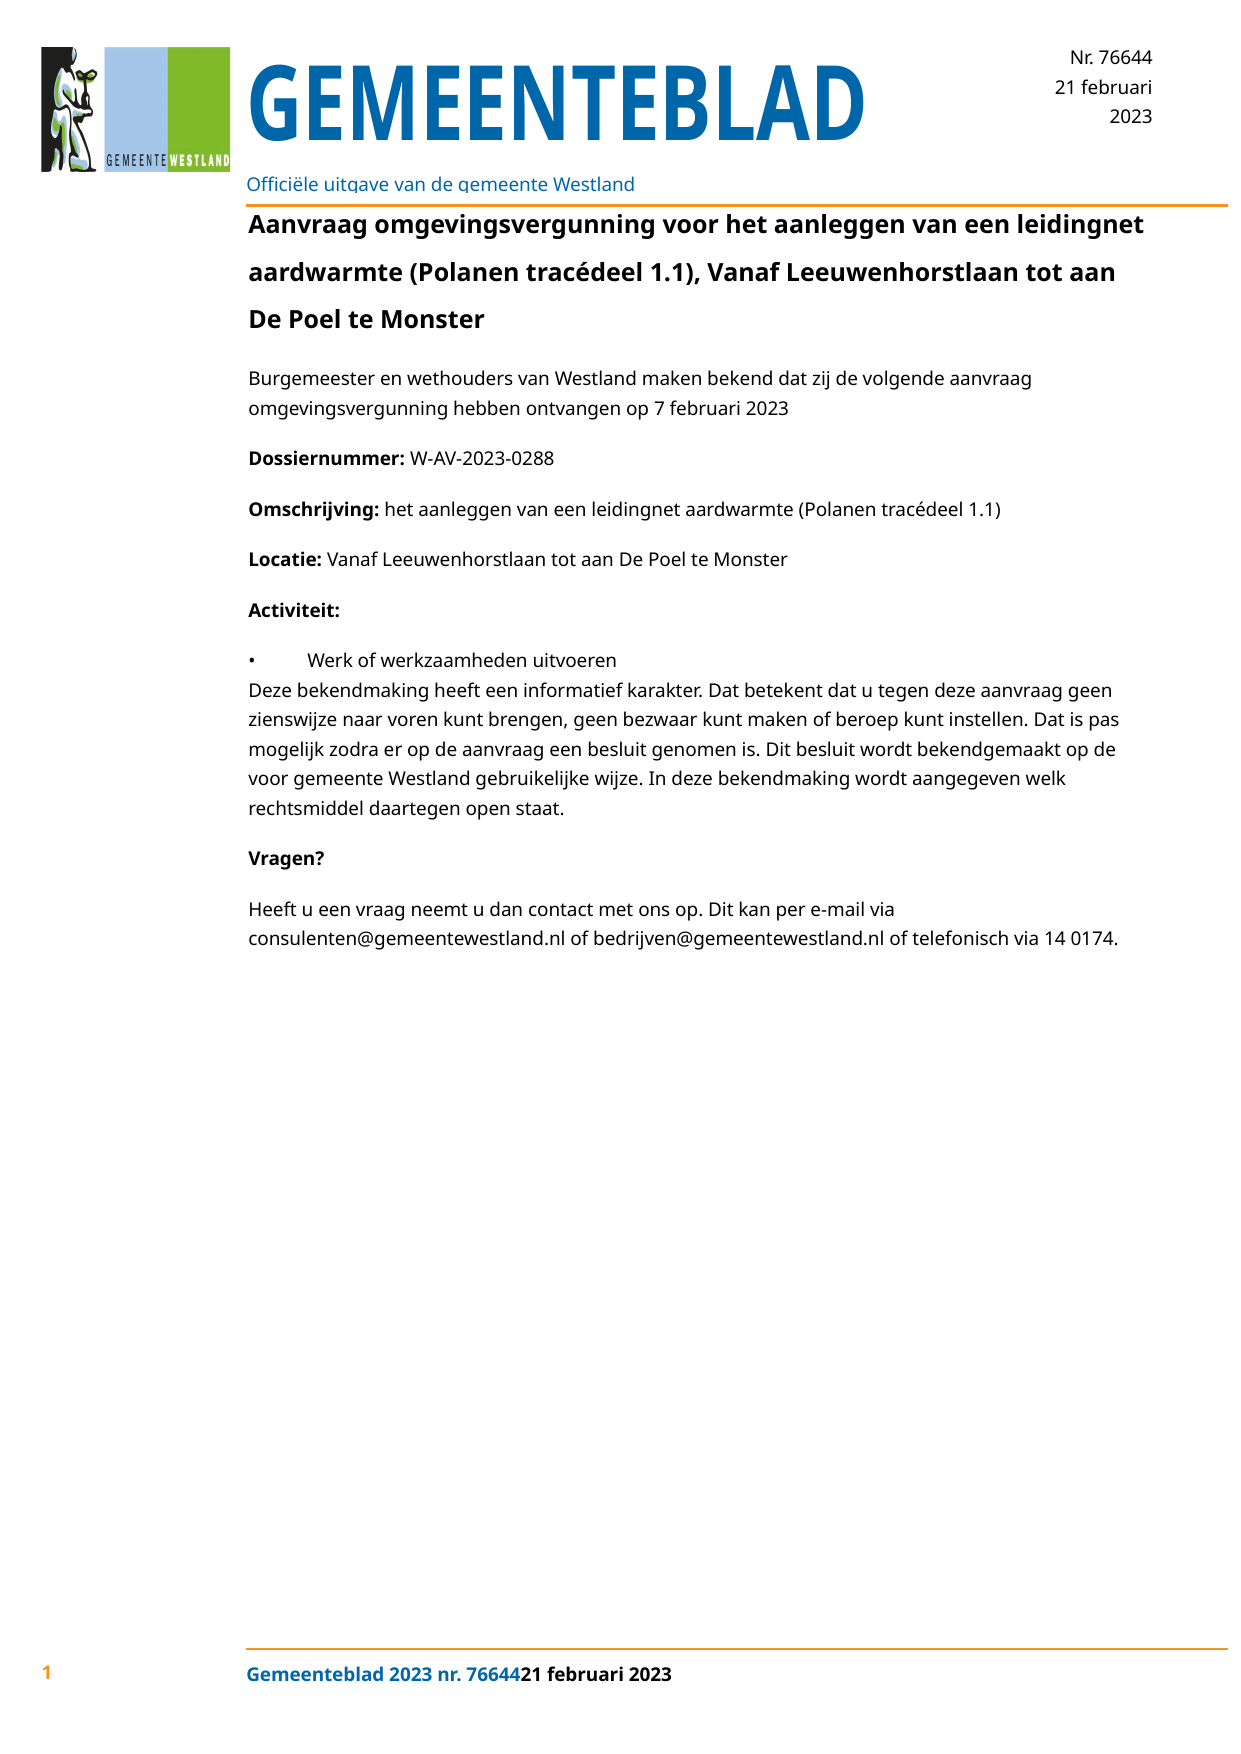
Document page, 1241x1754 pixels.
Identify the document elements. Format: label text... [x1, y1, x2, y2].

text Dossiernummer: W-AV-2023-0288 [248, 446, 1152, 471]
text Vragen? [248, 846, 1152, 871]
text Activiteit: [248, 597, 1152, 622]
list Werk of werkzaamheden uitvoeren [248, 647, 1152, 673]
text Deze bekendmaking heeft een informatief karakter. Dat betekent dat u tegen deze aanvraag geen zienswijze naar voren kunt brengen, geen bezwaar kunt maken of beroep kunt instellen. Dat is pas mogelijk zodra er op de aanvraag een besluit genomen is. Dit besluit wordt bekendgemaakt op de voor gemeente Westland gebruikelijke wijze. In deze bekendmaking wordt aangegeven welk rechtsmiddel daartegen open staat. [248, 677, 1152, 821]
text Omschrijving: het aanleggen van een leidingnet aardwarmte (Polanen tracédeel 1.1) [248, 496, 1152, 522]
text Locatie: Vanaf Leeuwenhorstlaan tot aan De Poel te Monster [248, 546, 1152, 572]
text Burgemeester en wethouders van Westland maken bekend dat zij de volgende aanvraag omgevingsvergunning hebben ontvangen op 7 februari 2023 [248, 366, 1152, 421]
picture [41, 47, 231, 172]
text Heeft u een vraag neemt u dan contact met ons op. Dit kan per e-mail via consulenten@gemeentewestland.nl of bedrijven@gemeentewestland.nl of telefonisch via 14 0174. [248, 896, 1152, 951]
text Aanvraag omgevingsvergunning voor het aanleggen van een leidingnet aardwarmte (Polanen tracédeel 1.1), Vanaf Leeuwenhorstlaan tot aan De Poel te Monster [248, 207, 1152, 336]
